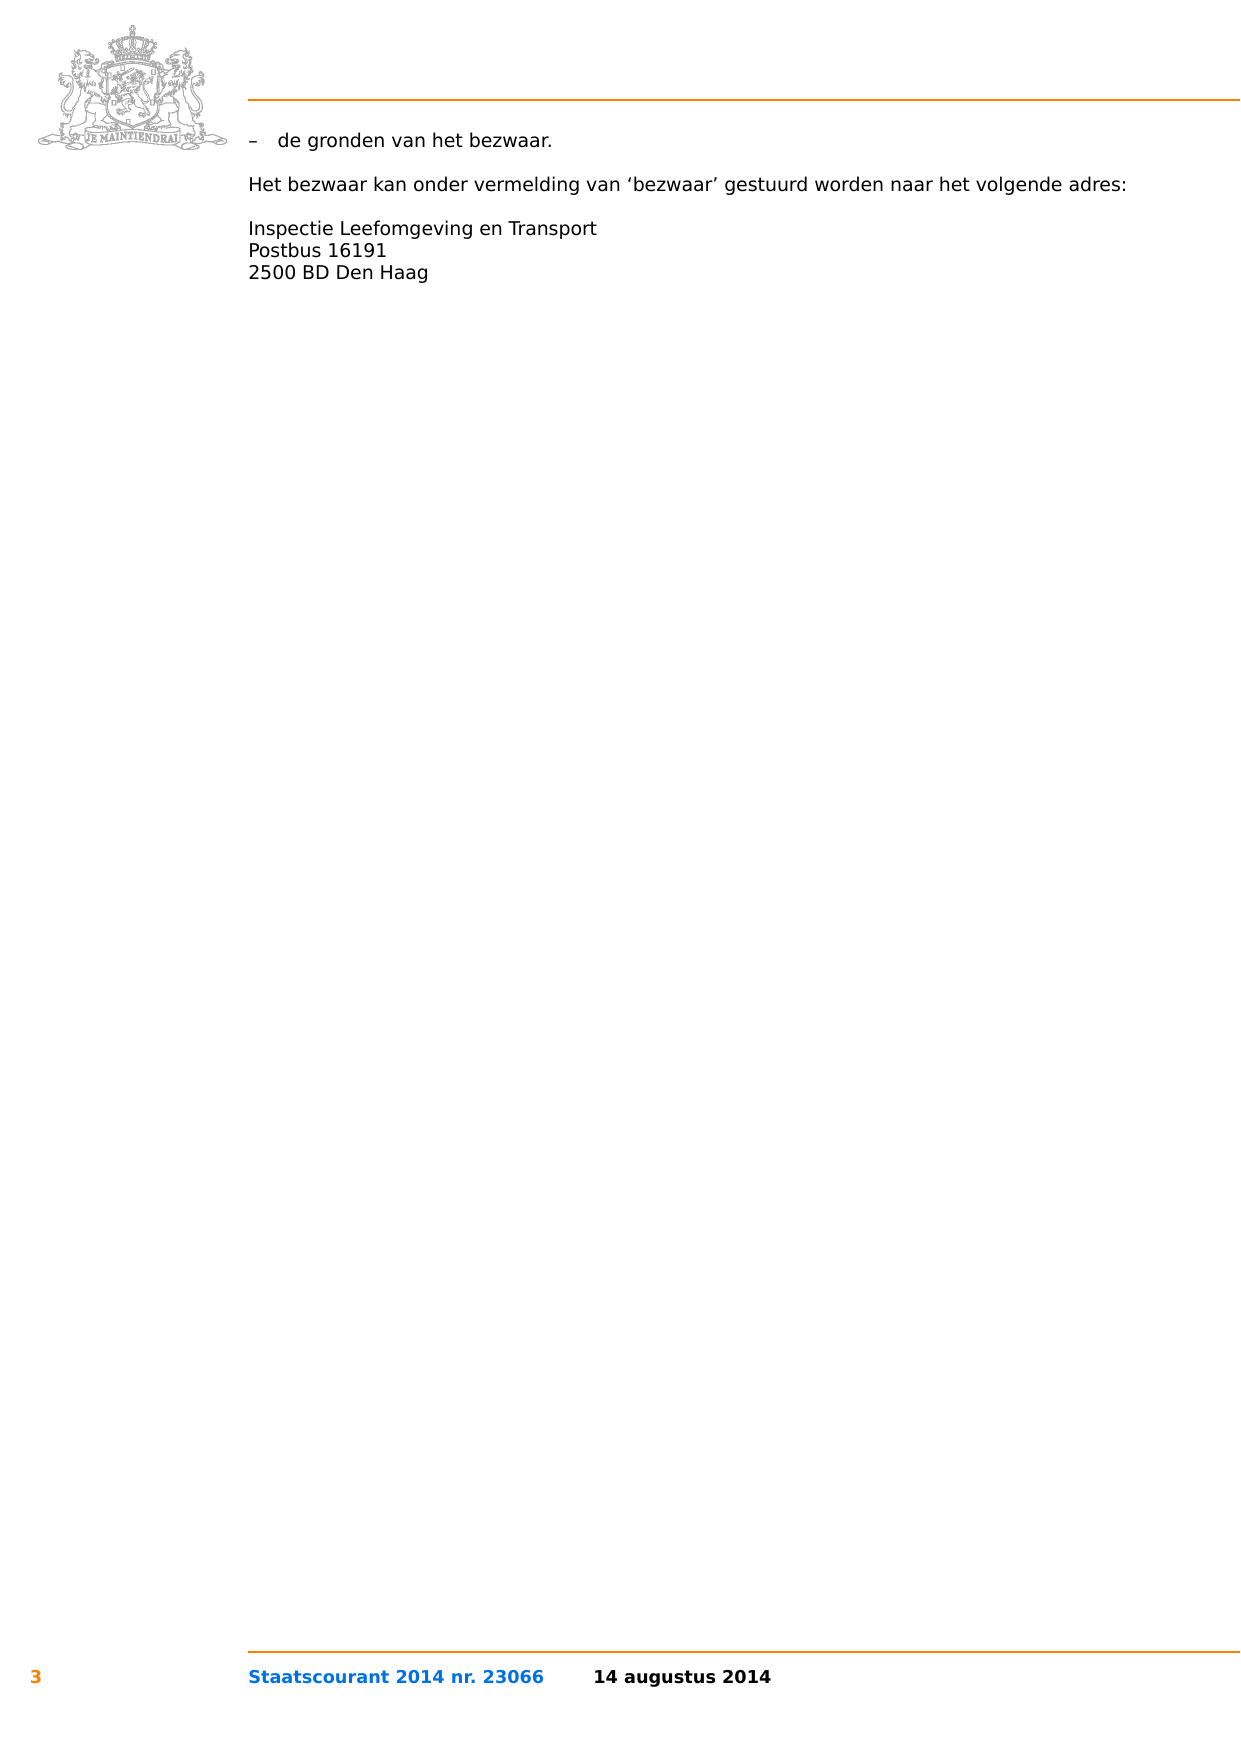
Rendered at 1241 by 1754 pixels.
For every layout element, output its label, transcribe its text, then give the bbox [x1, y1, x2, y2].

text Postbus 16191 [248, 239, 1163, 262]
text Het bezwaar kan onder vermelding van ‘bezwaar’ gestuurd worden naar het volgende adres: [248, 174, 1163, 196]
text – de gronden van het bezwaar. [248, 130, 1163, 152]
text Inspectie Leefomgeving en Transport [248, 218, 1163, 239]
text 2500 BD Den Haag [248, 262, 1163, 283]
picture [38, 25, 227, 150]
